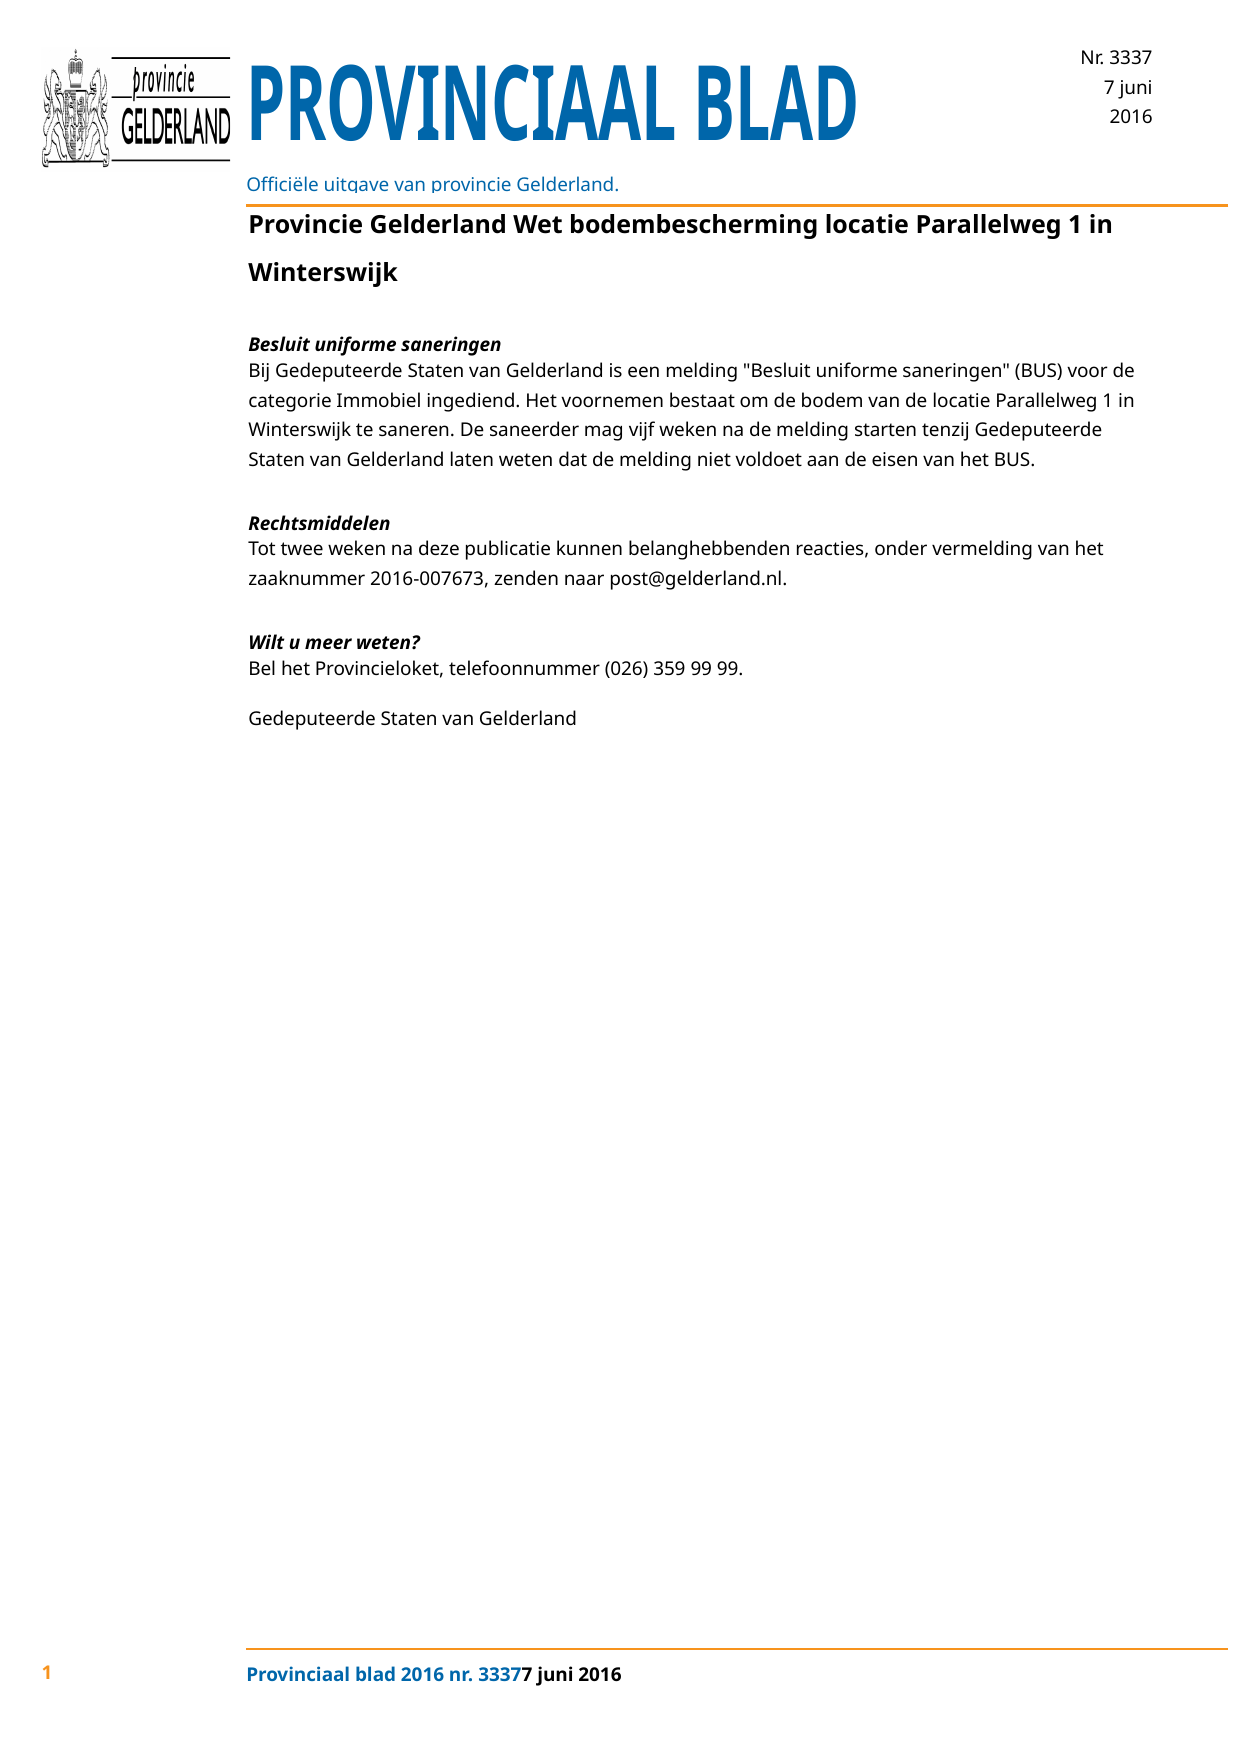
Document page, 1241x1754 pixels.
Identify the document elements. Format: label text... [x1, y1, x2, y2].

text Besluit uniforme saneringen [248, 331, 1152, 357]
text Gedeputeerde Staten van Gelderland [248, 705, 1152, 731]
picture [41, 47, 231, 172]
text Wilt u meer weten? [248, 629, 1152, 655]
text Rechtsmiddelen [248, 510, 1152, 536]
text Tot twee weken na deze publicatie kunnen belanghebbenden reacties, onder vermelding van het zaaknummer 2016-007673, zenden naar post@gelderland.nl. [248, 536, 1152, 591]
text Bij Gedeputeerde Staten van Gelderland is een melding "Besluit uniforme saneringen" (BUS) voor de categorie Immobiel ingediend. Het voornemen bestaat om de bodem van de locatie Parallelweg 1 in Winterswijk te saneren. De saneerder mag vijf weken na de melding starten tenzij Gedeputeerde Staten van Gelderland laten weten dat de melding niet voldoet aan de eisen van het BUS. [248, 357, 1152, 472]
text Bel het Provincieloket, telefoonnummer (026) 359 99 99. [248, 655, 1152, 681]
text Provincie Gelderland Wet bodembescherming locatie Parallelweg 1 in Winterswijk [248, 207, 1152, 288]
